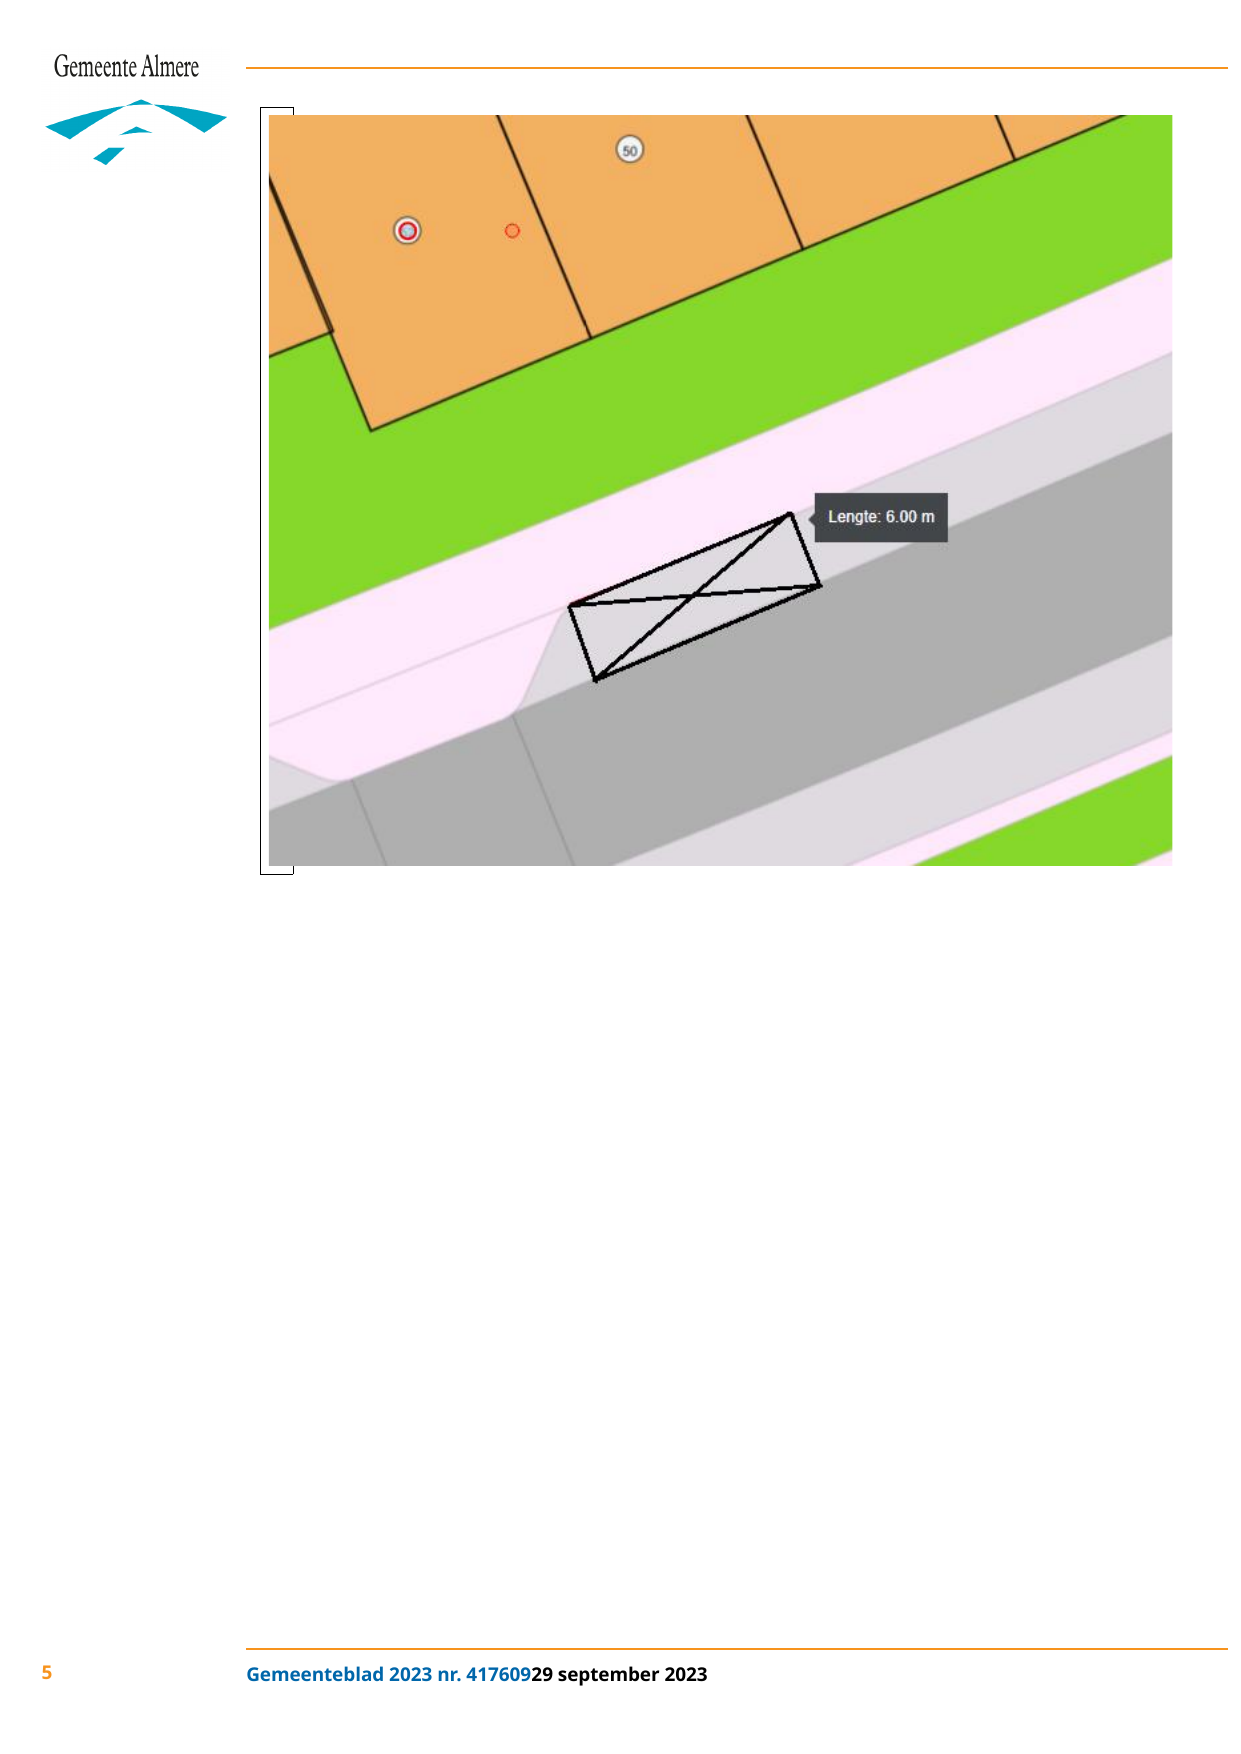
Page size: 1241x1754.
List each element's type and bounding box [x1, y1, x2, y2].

picture [268, 115, 1173, 866]
picture [41, 47, 231, 172]
